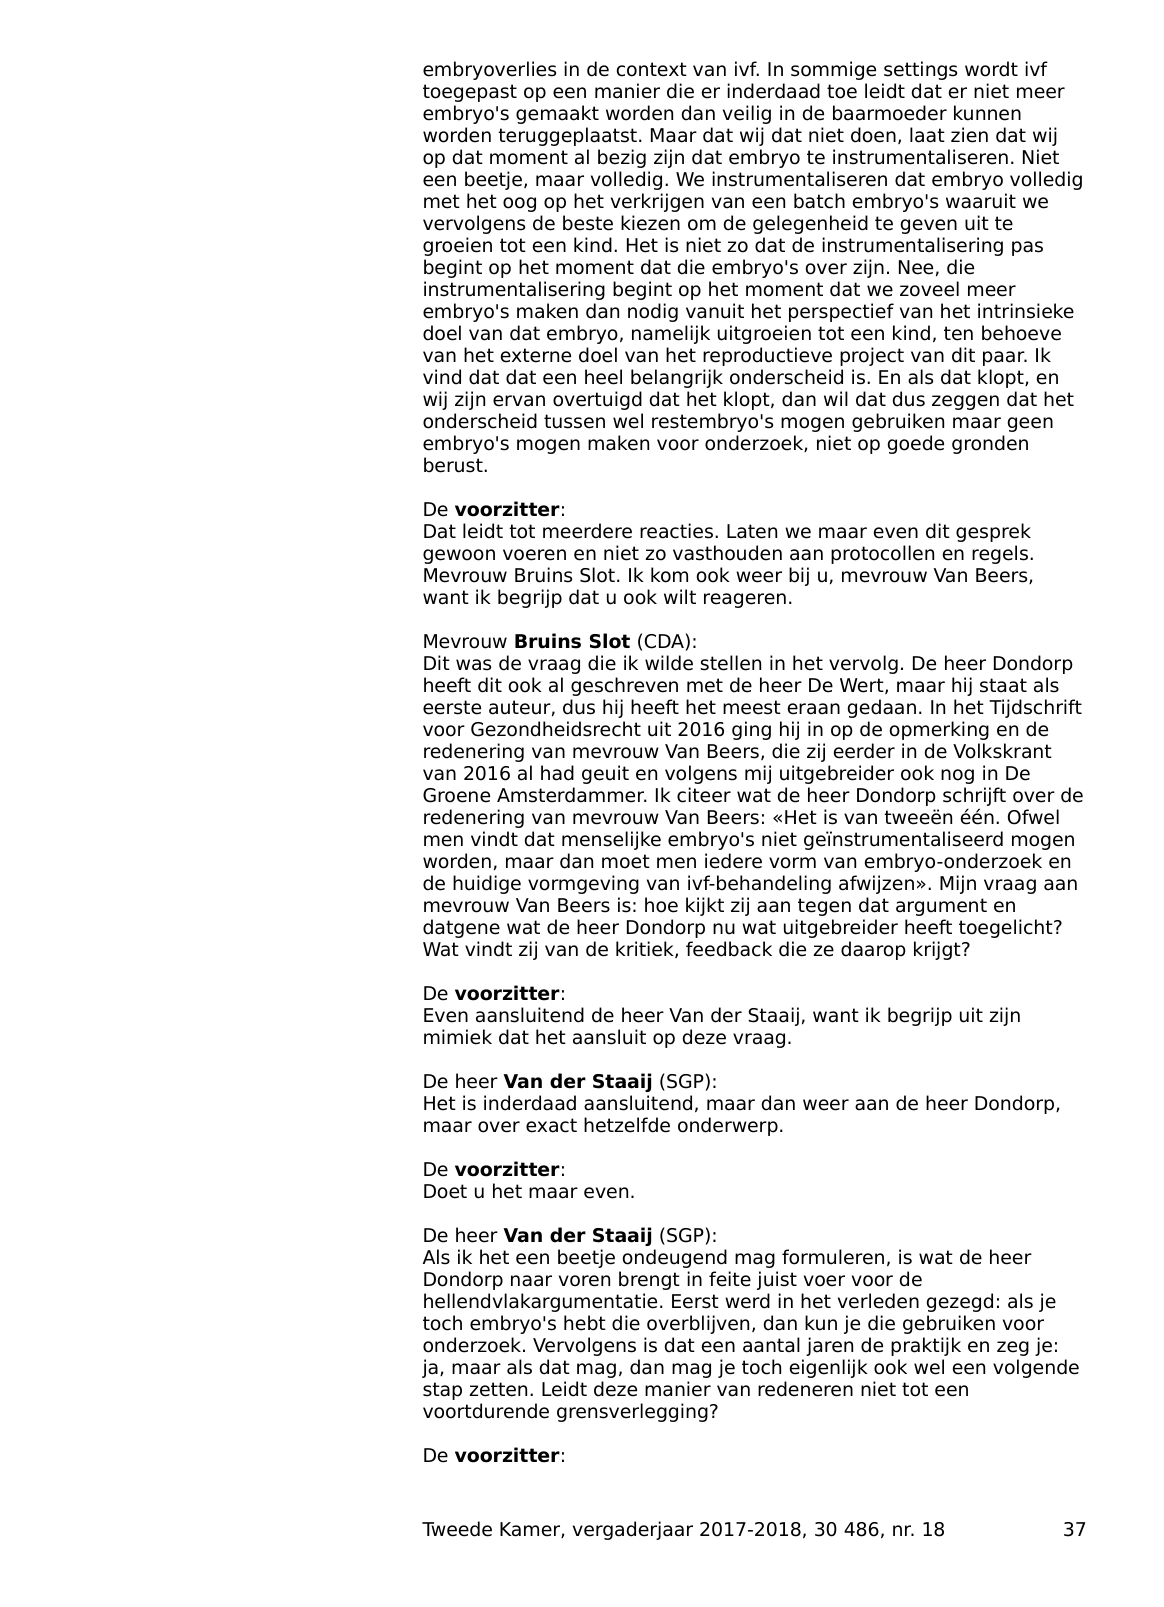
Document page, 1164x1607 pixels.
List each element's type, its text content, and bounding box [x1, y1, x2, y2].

text De voorzitter: [422, 499, 1087, 521]
text embryoverlies in de context van ivf. In sommige settings wordt ivf toegepast op een manier die er inderdaad toe leidt dat er niet meer embryo's gemaakt worden dan veilig in de baarmoeder kunnen worden teruggeplaatst. Maar dat wij dat niet doen, laat zien dat wij op dat moment al bezig zijn dat embryo te instrumentaliseren. Niet een beetje, maar volledig. We instrumentaliseren dat embryo volledig met het oog op het verkrijgen van een batch embryo's waaruit we vervolgens de beste kiezen om de gelegenheid te geven uit te groeien tot een kind. Het is niet zo dat de instrumentalisering pas begint op het moment dat die embryo's over zijn. Nee, die instrumentalisering begint op het moment dat we zoveel meer embryo's maken dan nodig vanuit het perspectief van het intrinsieke doel van dat embryo, namelijk uitgroeien tot een kind, ten behoeve van het externe doel van het reproductieve project van dit paar. Ik vind dat dat een heel belangrijk onderscheid is. En als dat klopt, en wij zijn ervan overtuigd dat het klopt, dan wil dat dus zeggen dat het onderscheid tussen wel restembryo's mogen gebruiken maar geen embryo's mogen maken voor onderzoek, niet op goede gronden berust. [422, 59, 1087, 477]
text De voorzitter: [422, 983, 1087, 1005]
text Het is inderdaad aansluitend, maar dan weer aan de heer Dondorp, maar over exact hetzelfde onderwerp. [422, 1093, 1087, 1137]
text Doet u het maar even. [422, 1181, 1087, 1203]
text Mevrouw Bruins Slot (CDA): [422, 631, 1087, 653]
text Dat leidt tot meerdere reacties. Laten we maar even dit gesprek gewoon voeren en niet zo vasthouden aan protocollen en regels. Mevrouw Bruins Slot. Ik kom ook weer bij u, mevrouw Van Beers, want ik begrijp dat u ook wilt reageren. [422, 521, 1087, 609]
text Even aansluitend de heer Van der Staaij, want ik begrijp uit zijn mimiek dat het aansluit op deze vraag. [422, 1005, 1087, 1049]
text De heer Van der Staaij (SGP): [422, 1225, 1087, 1247]
text De heer Van der Staaij (SGP): [422, 1071, 1087, 1093]
text De voorzitter: [422, 1445, 1087, 1467]
text De voorzitter: [422, 1159, 1087, 1181]
text Als ik het een beetje ondeugend mag formuleren, is wat de heer Dondorp naar voren brengt in feite juist voer voor de hellendvlakargumentatie. Eerst werd in het verleden gezegd: als je toch embryo's hebt die overblijven, dan kun je die gebruiken voor onderzoek. Vervolgens is dat een aantal jaren de praktijk en zeg je: ja, maar als dat mag, dan mag je toch eigenlijk ook wel een volgende stap zetten. Leidt deze manier van redeneren niet tot een voortdurende grensverlegging? [422, 1247, 1087, 1423]
text Dit was de vraag die ik wilde stellen in het vervolg. De heer Dondorp heeft dit ook al geschreven met de heer De Wert, maar hij staat als eerste auteur, dus hij heeft het meest eraan gedaan. In het Tijdschrift voor Gezondheidsrecht uit 2016 ging hij in op de opmerking en de redenering van mevrouw Van Beers, die zij eerder in de Volkskrant van 2016 al had geuit en volgens mij uitgebreider ook nog in De Groene Amsterdammer. Ik citeer wat de heer Dondorp schrijft over de redenering van mevrouw Van Beers: «Het is van tweeën één. Ofwel men vindt dat menselijke embryo's niet geïnstrumentaliseerd mogen worden, maar dan moet men iedere vorm van embryo-onderzoek en de huidige vormgeving van ivf-behandeling afwijzen». Mijn vraag aan mevrouw Van Beers is: hoe kijkt zij aan tegen dat argument en datgene wat de heer Dondorp nu wat uitgebreider heeft toegelicht? Wat vindt zij van de kritiek, feedback die ze daarop krijgt? [422, 653, 1087, 961]
